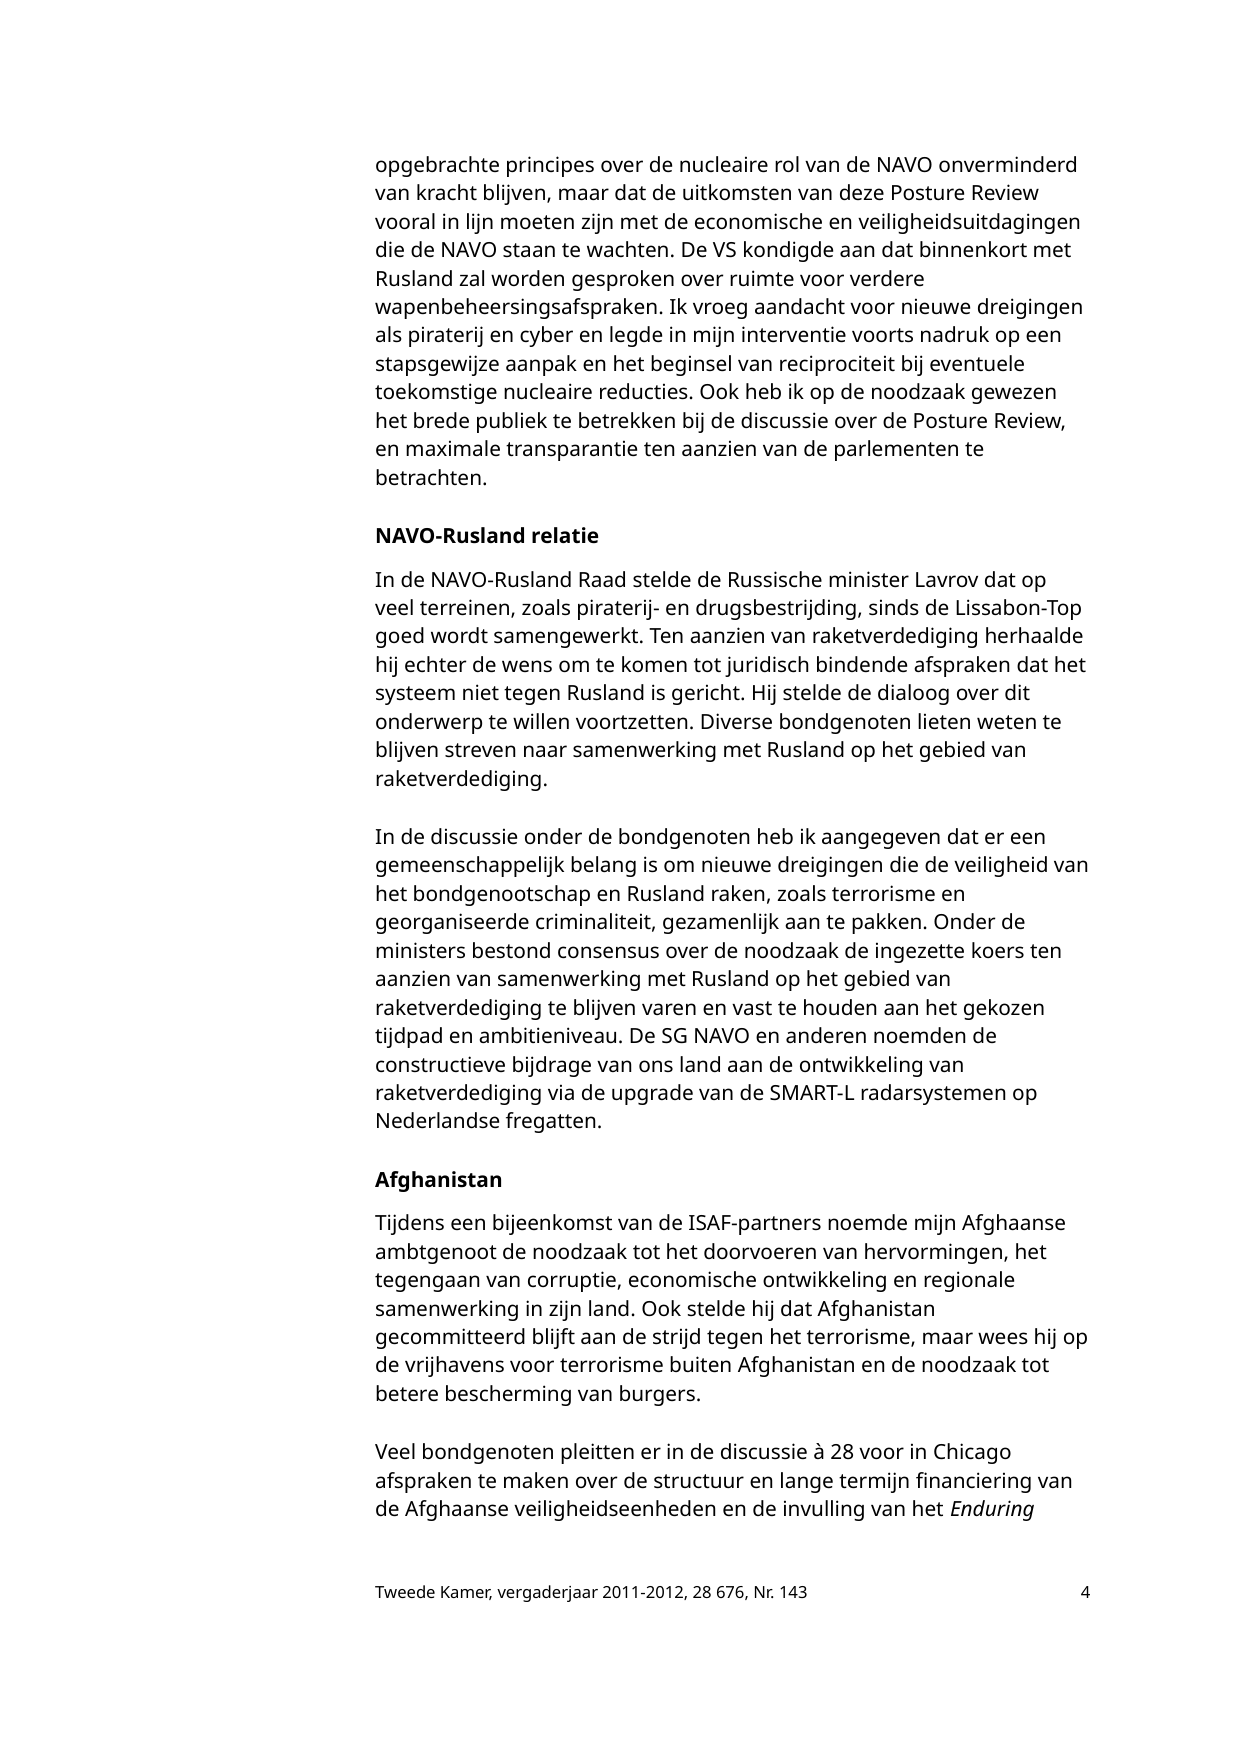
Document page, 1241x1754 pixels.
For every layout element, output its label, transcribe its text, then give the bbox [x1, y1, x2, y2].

text Afghanistan [375, 1165, 1090, 1193]
text Veel bondgenoten pleitten er in de discussie à 28 voor in Chicago afspraken te maken over de structuur en lange termijn financiering van de Afghaanse veiligheidseenheden en de invulling van het Enduring [375, 1437, 1090, 1523]
text In de discussie onder de bondgenoten heb ik aangegeven dat er een gemeenschappelijk belang is om nieuwe dreigingen die de veiligheid van het bondgenootschap en Rusland raken, zoals terrorisme en georganiseerde criminaliteit, gezamenlijk aan te pakken. Onder de ministers bestond consensus over de noodzaak de ingezette koers ten aanzien van samenwerking met Rusland op het gebied van raketverdediging te blijven varen en vast te houden aan het gekozen tijdpad en ambitieniveau. De SG NAVO en anderen noemden de constructieve bijdrage van ons land aan de ontwikkeling van raketverdediging via de upgrade van de SMART-L radarsystemen op Nederlandse fregatten. [375, 822, 1090, 1135]
text opgebrachte principes over de nucleaire rol van de NAVO onverminderd van kracht blijven, maar dat de uitkomsten van deze Posture Review vooral in lijn moeten zijn met de economische en veiligheidsuitdagingen die de NAVO staan te wachten. De VS kondigde aan dat binnenkort met Rusland zal worden gesproken over ruimte voor verdere wapenbeheersingsafspraken. Ik vroeg aandacht voor nieuwe dreigingen als piraterij en cyber en legde in mijn interventie voorts nadruk op een stapsgewijze aanpak en het beginsel van reciprociteit bij eventuele toekomstige nucleaire reducties. Ook heb ik op de noodzaak gewezen het brede publiek te betrekken bij de discussie over de Posture Review, en maximale transparantie ten aanzien van de parlementen te betrachten. [375, 150, 1090, 491]
text NAVO-Rusland relatie [375, 521, 1090, 550]
text In de NAVO-Rusland Raad stelde de Russische minister Lavrov dat op veel terreinen, zoals piraterij- en drugsbestrijding, sinds de Lissabon-Top goed wordt samengewerkt. Ten aanzien van raketverdediging herhaalde hij echter de wens om te komen tot juridisch bindende afspraken dat het systeem niet tegen Rusland is gericht. Hij stelde de dialoog over dit onderwerp te willen voortzetten. Diverse bondgenoten lieten weten te blijven streven naar samenwerking met Rusland op het gebied van raketverdediging. [375, 565, 1090, 792]
text Tijdens een bijeenkomst van de ISAF-partners noemde mijn Afghaanse ambtgenoot de noodzaak tot het doorvoeren van hervormingen, het tegengaan van corruptie, economische ontwikkeling en regionale samenwerking in zijn land. Ook stelde hij dat Afghanistan gecommitteerd blijft aan de strijd tegen het terrorisme, maar wees hij op de vrijhavens voor terrorisme buiten Afghanistan en de noodzaak tot betere bescherming van burgers. [375, 1208, 1090, 1407]
